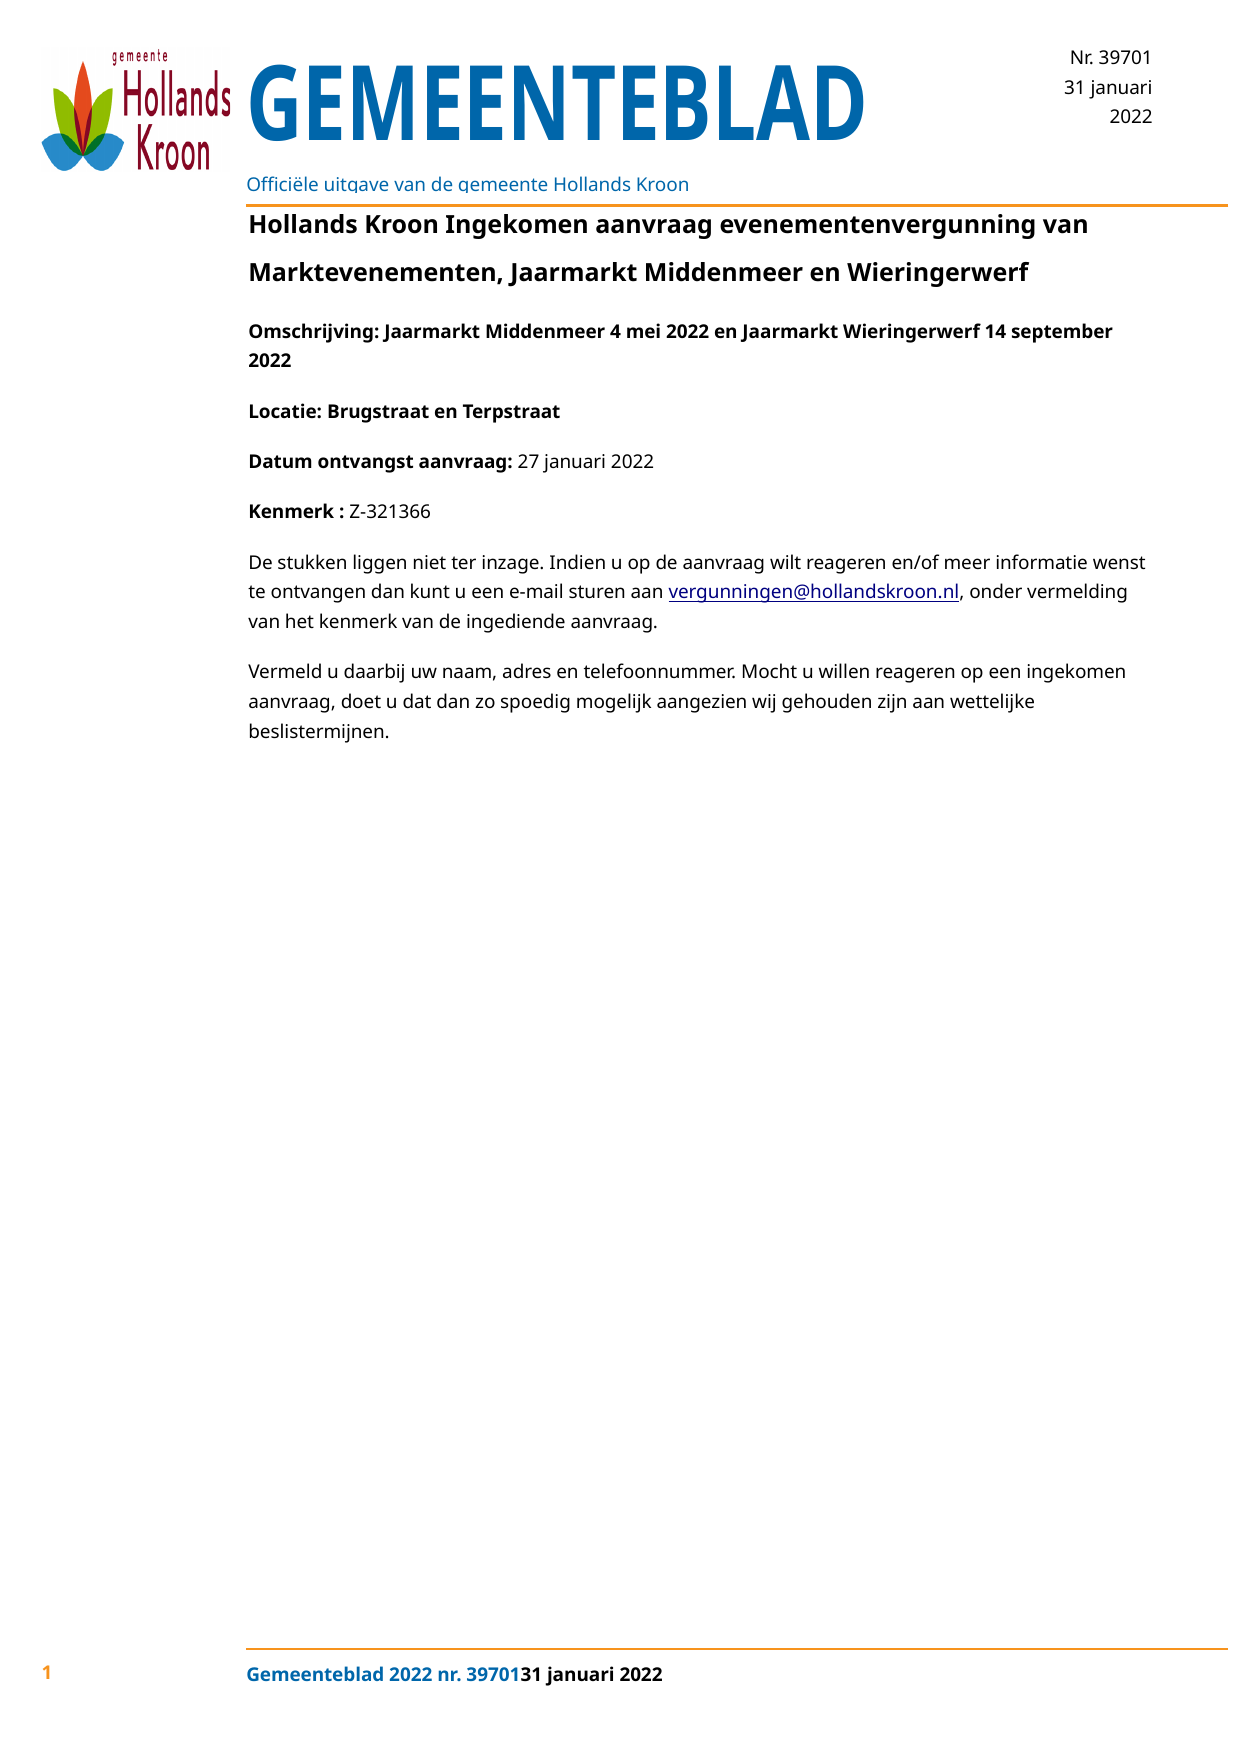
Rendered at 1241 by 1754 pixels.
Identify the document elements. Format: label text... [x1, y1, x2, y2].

text Kenmerk : Z-321366 [248, 499, 1152, 524]
text Locatie: Brugstraat en Terpstraat [248, 398, 1152, 424]
text Hollands Kroon Ingekomen aanvraag evenementenvergunning van Marktevenementen, Jaarmarkt Middenmeer en Wieringerwerf [248, 207, 1152, 288]
text Vermeld u daarbij uw naam, adres en telefoonnummer. Mocht u willen reageren op een ingekomen aanvraag, doet u dat dan zo spoedig mogelijk aangezien wij gehouden zijn aan wettelijke beslistermijnen. [248, 659, 1152, 744]
text Omschrijving: Jaarmarkt Middenmeer 4 mei 2022 en Jaarmarkt Wieringerwerf 14 september 2022 [248, 318, 1152, 373]
text De stukken liggen niet ter inzage. Indien u op de aanvraag wilt reageren en/of meer informatie wenst te ontvangen dan kunt u een e-mail sturen aan vergunningen@hollandskroon.nl, onder vermelding van het kenmerk van de ingediende aanvraag. [248, 549, 1152, 634]
picture [41, 47, 231, 172]
text Datum ontvangst aanvraag: 27 januari 2022 [248, 448, 1152, 474]
